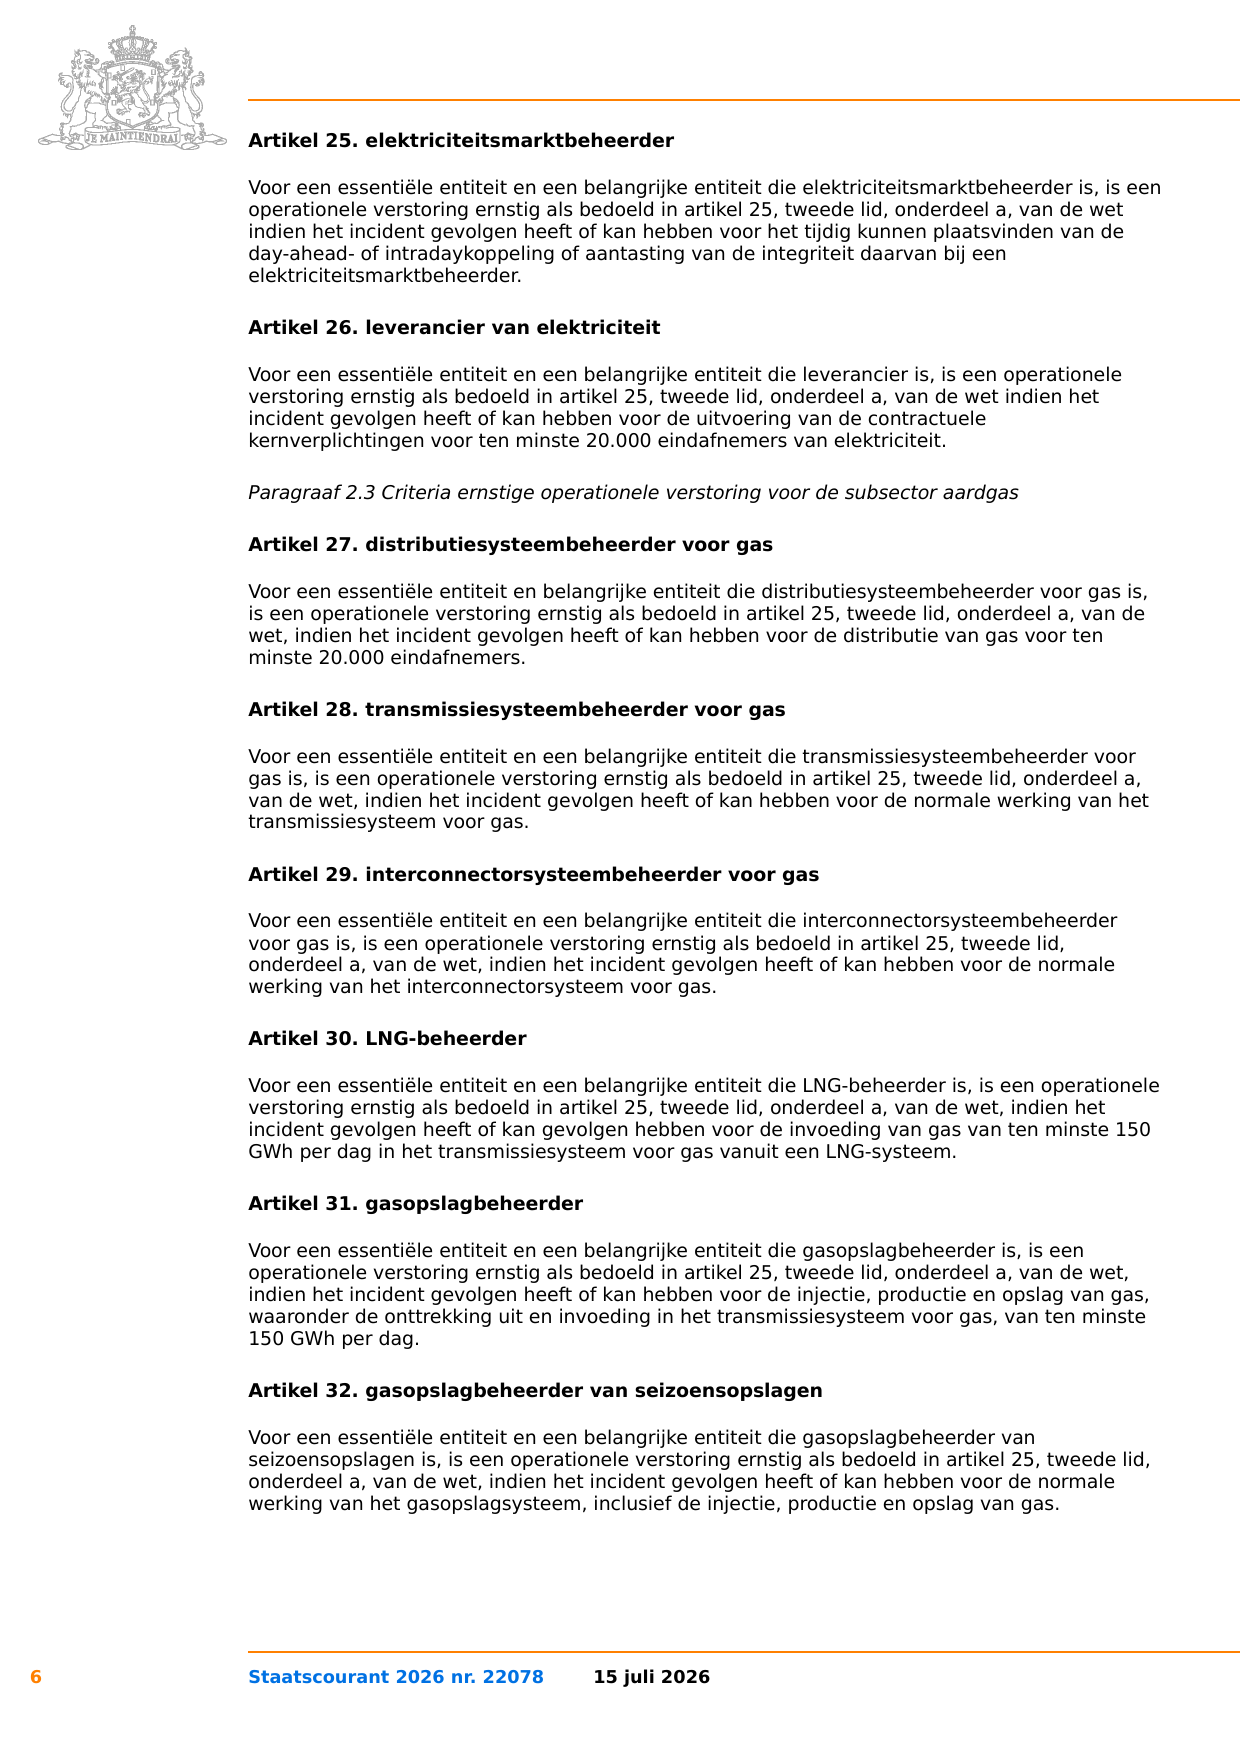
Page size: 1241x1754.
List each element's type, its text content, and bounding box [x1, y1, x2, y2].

subtitle Artikel 25. elektriciteitsmarktbeheerder [248, 130, 1163, 152]
picture [38, 25, 227, 150]
text Voor een essentiële entiteit en een belangrijke entiteit die transmissiesysteembeheerder voor gas is, is een operationele verstoring ernstig als bedoeld in artikel 25, tweede lid, onderdeel a, van de wet, indien het incident gevolgen heeft of kan hebben voor de normale werking van het transmissiesysteem voor gas. [248, 746, 1163, 833]
subtitle Paragraaf 2.3 Criteria ernstige operationele verstoring voor de subsector aardgas [248, 482, 1163, 504]
text Voor een essentiële entiteit en een belangrijke entiteit die gasopslagbeheerder van seizoensopslagen is, is een operationele verstoring ernstig als bedoeld in artikel 25, tweede lid, onderdeel a, van de wet, indien het incident gevolgen heeft of kan hebben voor de normale werking van het gasopslagsysteem, inclusief de injectie, productie en opslag van gas. [248, 1427, 1163, 1515]
subtitle Artikel 28. transmissiesysteembeheerder voor gas [248, 698, 1163, 721]
subtitle Artikel 30. LNG-beheerder [248, 1028, 1163, 1050]
subtitle Artikel 27. distributiesysteembeheerder voor gas [248, 534, 1163, 556]
text Voor een essentiële entiteit en een belangrijke entiteit die leverancier is, is een operationele verstoring ernstig als bedoeld in artikel 25, tweede lid, onderdeel a, van de wet indien het incident gevolgen heeft of kan hebben voor de uitvoering van de contractuele kernverplichtingen voor ten minste 20.000 eindafnemers van elektriciteit. [248, 364, 1163, 452]
text Voor een essentiële entiteit en belangrijke entiteit die distributiesysteembeheerder voor gas is, is een operationele verstoring ernstig als bedoeld in artikel 25, tweede lid, onderdeel a, van de wet, indien het incident gevolgen heeft of kan hebben voor de distributie van gas voor ten minste 20.000 eindafnemers. [248, 581, 1163, 668]
text Voor een essentiële entiteit en een belangrijke entiteit die interconnectorsysteembeheerder voor gas is, is een operationele verstoring ernstig als bedoeld in artikel 25, tweede lid, onderdeel a, van de wet, indien het incident gevolgen heeft of kan hebben voor de normale werking van het interconnectorsysteem voor gas. [248, 910, 1163, 998]
text Voor een essentiële entiteit en een belangrijke entiteit die LNG-beheerder is, is een operationele verstoring ernstig als bedoeld in artikel 25, tweede lid, onderdeel a, van de wet, indien het incident gevolgen heeft of kan gevolgen hebben voor de invoeding van gas van ten minste 150 GWh per dag in het transmissiesysteem voor gas vanuit een LNG-systeem. [248, 1075, 1163, 1163]
text Voor een essentiële entiteit en een belangrijke entiteit die gasopslagbeheerder is, is een operationele verstoring ernstig als bedoeld in artikel 25, tweede lid, onderdeel a, van de wet, indien het incident gevolgen heeft of kan hebben voor de injectie, productie en opslag van gas, waaronder de onttrekking uit en invoeding in het transmissiesysteem voor gas, van ten minste 150 GWh per dag. [248, 1240, 1163, 1350]
subtitle Artikel 29. interconnectorsysteembeheerder voor gas [248, 863, 1163, 885]
subtitle Artikel 32. gasopslagbeheerder van seizoensopslagen [248, 1380, 1163, 1402]
text Voor een essentiële entiteit en een belangrijke entiteit die elektriciteitsmarktbeheerder is, is een operationele verstoring ernstig als bedoeld in artikel 25, tweede lid, onderdeel a, van de wet indien het incident gevolgen heeft of kan hebben voor het tijdig kunnen plaatsvinden van de day-ahead- of intradaykoppeling of aantasting van de integriteit daarvan bij een elektriciteitsmarktbeheerder. [248, 177, 1163, 287]
subtitle Artikel 31. gasopslagbeheerder [248, 1193, 1163, 1215]
subtitle Artikel 26. leverancier van elektriciteit [248, 317, 1163, 339]
